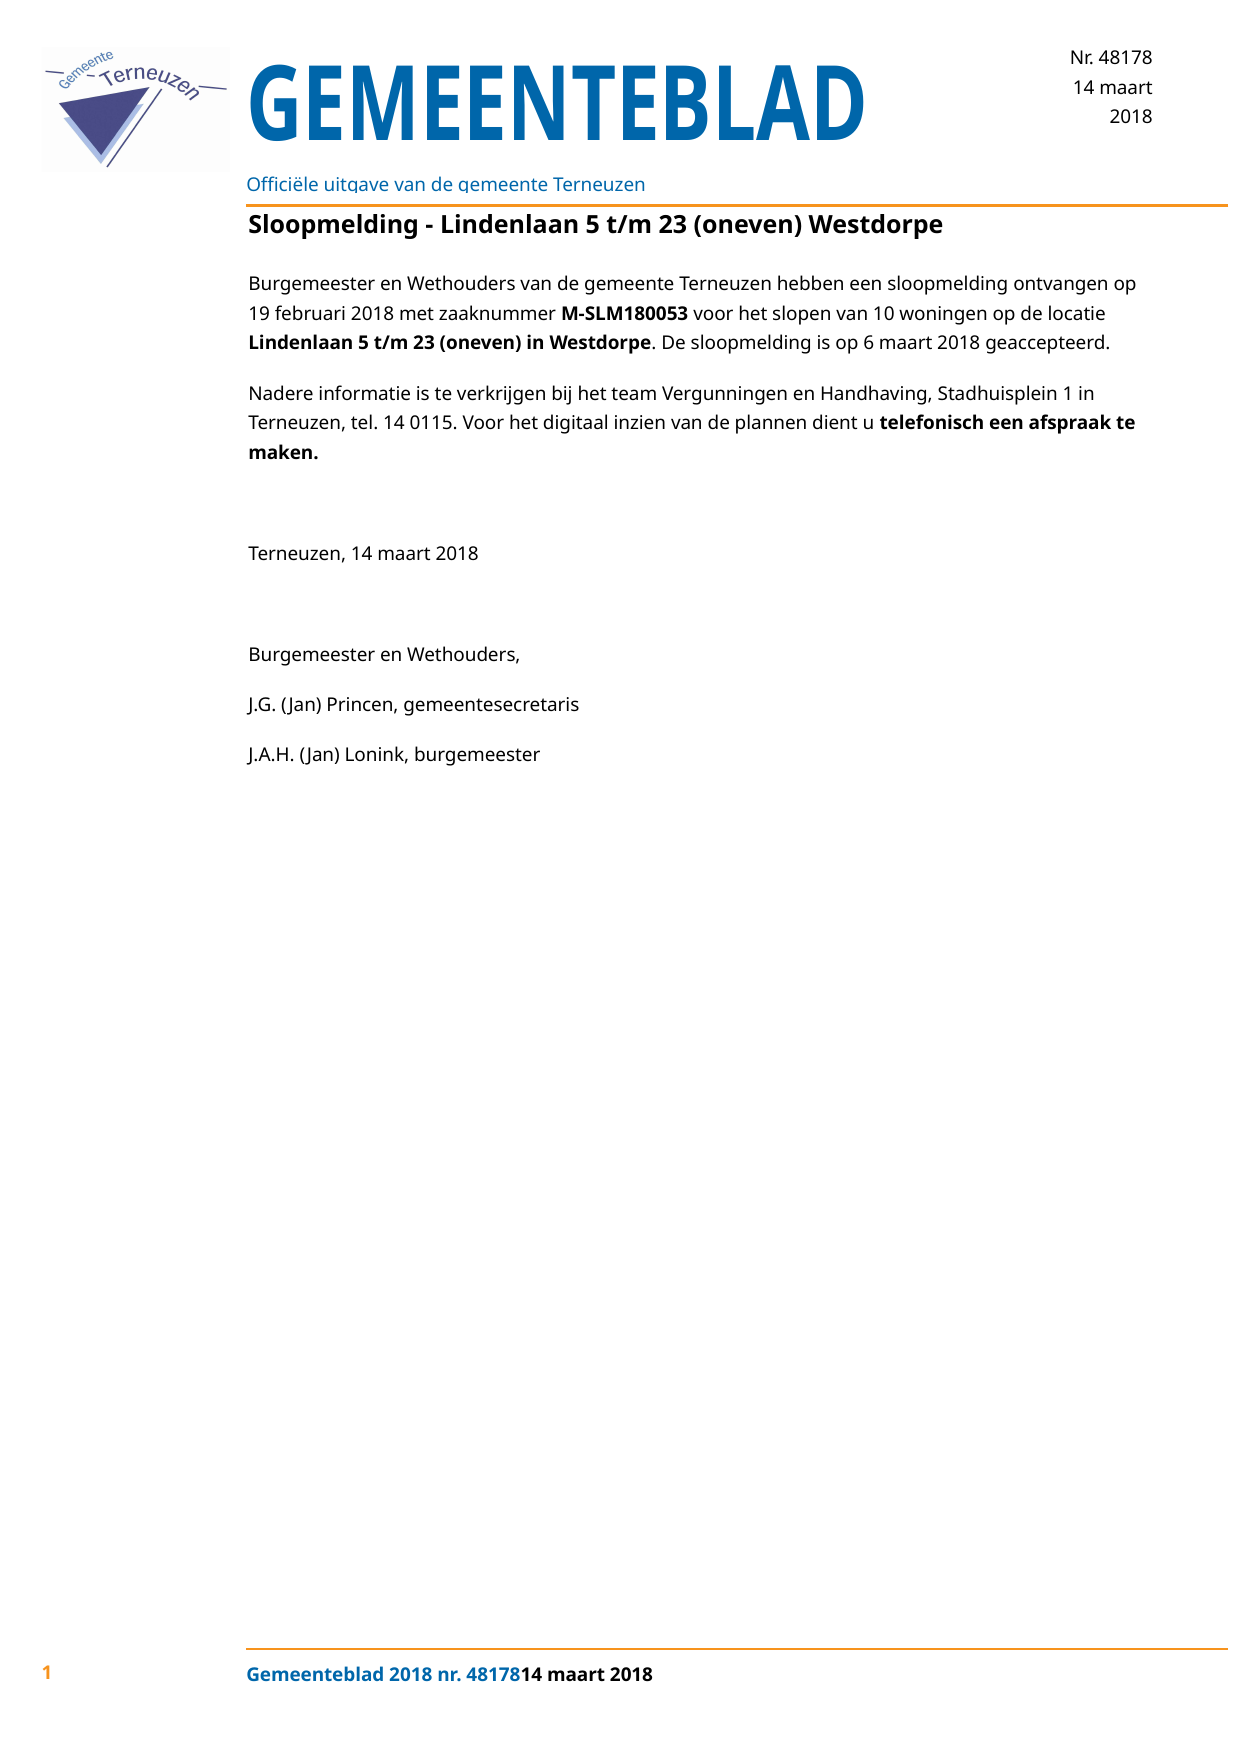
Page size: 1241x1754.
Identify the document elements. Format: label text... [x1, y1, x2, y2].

picture [41, 47, 231, 172]
text Burgemeester en Wethouders, [248, 641, 1152, 666]
text Nadere informatie is te verkrijgen bij het team Vergunningen en Handhaving, Stadhuisplein 1 in Terneuzen, tel. 14 0115. Voor het digitaal inzien van de plannen dient u telefonisch een afspraak te maken. [248, 380, 1152, 465]
text Sloopmelding - Lindenlaan 5 t/m 23 (oneven) Westdorpe [248, 207, 1152, 241]
text J.G. (Jan) Princen, gemeentesecretaris [248, 691, 1152, 717]
text Burgemeester en Wethouders van de gemeente Terneuzen hebben een sloopmelding ontvangen op 19 februari 2018 met zaaknummer M-SLM180053 voor het slopen van 10 woningen op de locatie Lindenlaan 5 t/m 23 (oneven) in Westdorpe. De sloopmelding is op 6 maart 2018 geaccepteerd. [248, 270, 1152, 355]
text J.A.H. (Jan) Lonink, burgemeester [248, 742, 1152, 767]
text Terneuzen, 14 maart 2018 [248, 540, 1152, 566]
